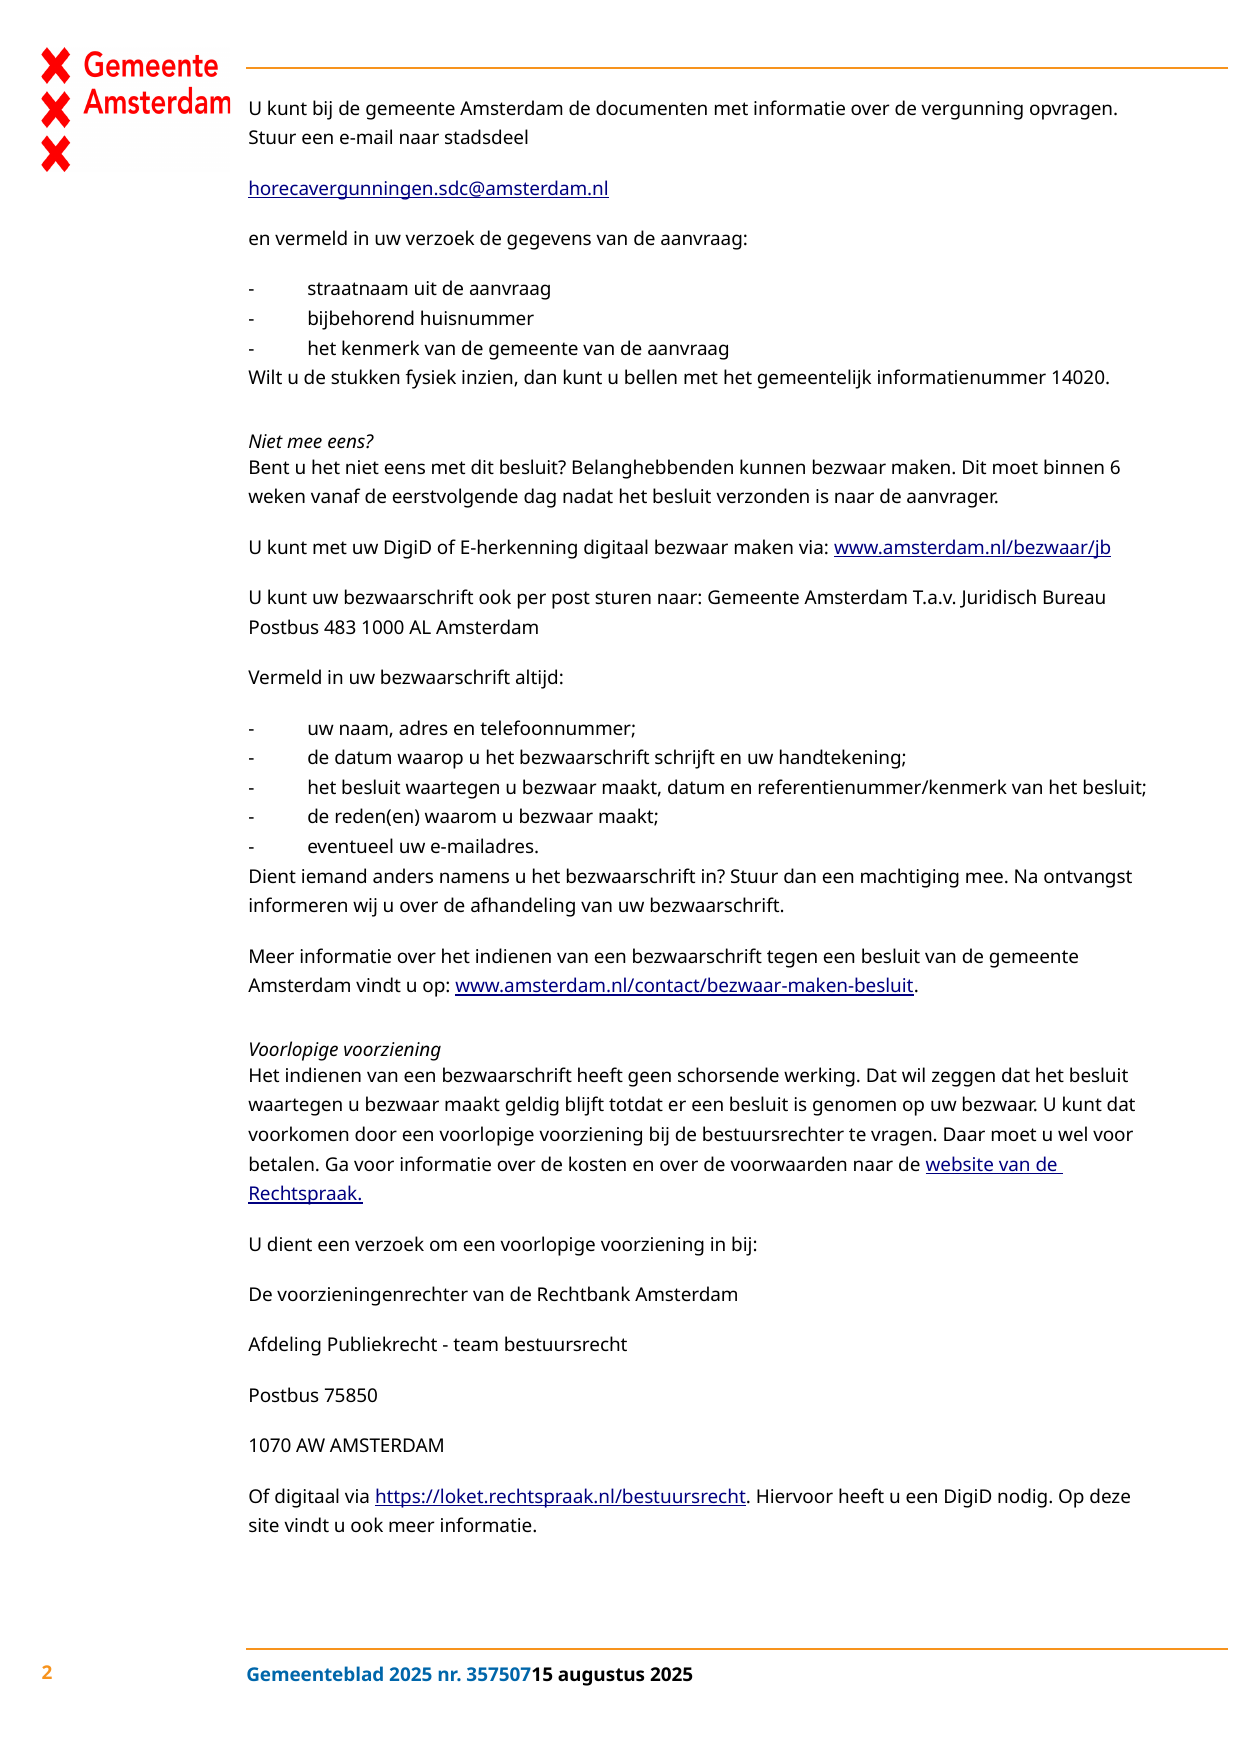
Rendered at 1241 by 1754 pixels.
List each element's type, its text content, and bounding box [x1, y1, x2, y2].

text Niet mee eens? [248, 428, 1152, 454]
text Postbus 75850 [248, 1382, 1152, 1408]
text en vermeld in uw verzoek de gegevens van de aanvraag: [248, 225, 1152, 251]
text U kunt uw bezwaarschrift ook per post sturen naar: Gemeente Amsterdam T.a.v. Juridisch Bureau Postbus 483 1000 AL Amsterdam [248, 584, 1152, 640]
list straatnaam uit de aanvraag [248, 276, 1152, 301]
text U kunt met uw DigiD of E-herkenning digitaal bezwaar maken via: www.amsterdam.nl/bezwaar/jb [248, 534, 1152, 560]
text Afdeling Publiekrecht - team bestuursrecht [248, 1332, 1152, 1357]
text Of digitaal via https://loket.rechtspraak.nl/bestuursrecht. Hiervoor heeft u een DigiD nodig. Op deze site vindt u ook meer informatie. [248, 1483, 1152, 1538]
text horecavergunningen.sdc@amsterdam.nl [248, 175, 1152, 201]
list de reden(en) waarom u bezwaar maakt; [248, 804, 1152, 829]
text De voorzieningenrechter van de Rechtbank Amsterdam [248, 1281, 1152, 1307]
text U kunt bij de gemeente Amsterdam de documenten met informatie over de vergunning opvragen. Stuur een e-mail naar stadsdeel [248, 95, 1152, 150]
text 1070 AW AMSTERDAM [248, 1432, 1152, 1458]
text U dient een verzoek om een voorlopige voorziening in bij: [248, 1231, 1152, 1257]
list bijbehorend huisnummer [248, 305, 1152, 331]
text Bent u het niet eens met dit besluit? Belanghebbenden kunnen bezwaar maken. Dit moet binnen 6 weken vanaf de eerstvolgende dag nadat het besluit verzonden is naar de aanvrager. [248, 454, 1152, 509]
list eventueel uw e-mailadres. [248, 833, 1152, 859]
text Meer informatie over het indienen van een bezwaarschrift tegen een besluit van de gemeente Amsterdam vindt u op: www.amsterdam.nl/contact/bezwaar-maken-besluit. [248, 943, 1152, 998]
text Vermeld in uw bezwaarschrift altijd: [248, 664, 1152, 690]
list de datum waarop u het bezwaarschrift schrijft en uw handtekening; [248, 744, 1152, 770]
list uw naam, adres en telefoonnummer; [248, 715, 1152, 741]
text Het indienen van een bezwaarschrift heeft geen schorsende werking. Dat wil zeggen dat het besluit waartegen u bezwaar maakt geldig blijft totdat er een besluit is genomen op uw bezwaar. U kunt dat voorkomen door een voorlopige voorziening bij de bestuursrechter te vragen. Daar moet u wel voor betalen. Ga voor informatie over de kosten en over de voorwaarden naar de website van de Rechtspraak. [248, 1062, 1152, 1206]
list het kenmerk van de gemeente van de aanvraag [248, 335, 1152, 361]
text Voorlopige voorziening [248, 1036, 1152, 1062]
text Wilt u de stukken fysiek inzien, dan kunt u bellen met het gemeentelijk informatienummer 14020. [248, 364, 1152, 390]
list het besluit waartegen u bezwaar maakt, datum en referentienummer/kenmerk van het besluit; [248, 774, 1152, 800]
picture [41, 47, 231, 172]
text Dient iemand anders namens u het bezwaarschrift in? Stuur dan een machtiging mee. Na ontvangst informeren wij u over de afhandeling van uw bezwaarschrift. [248, 863, 1152, 918]
